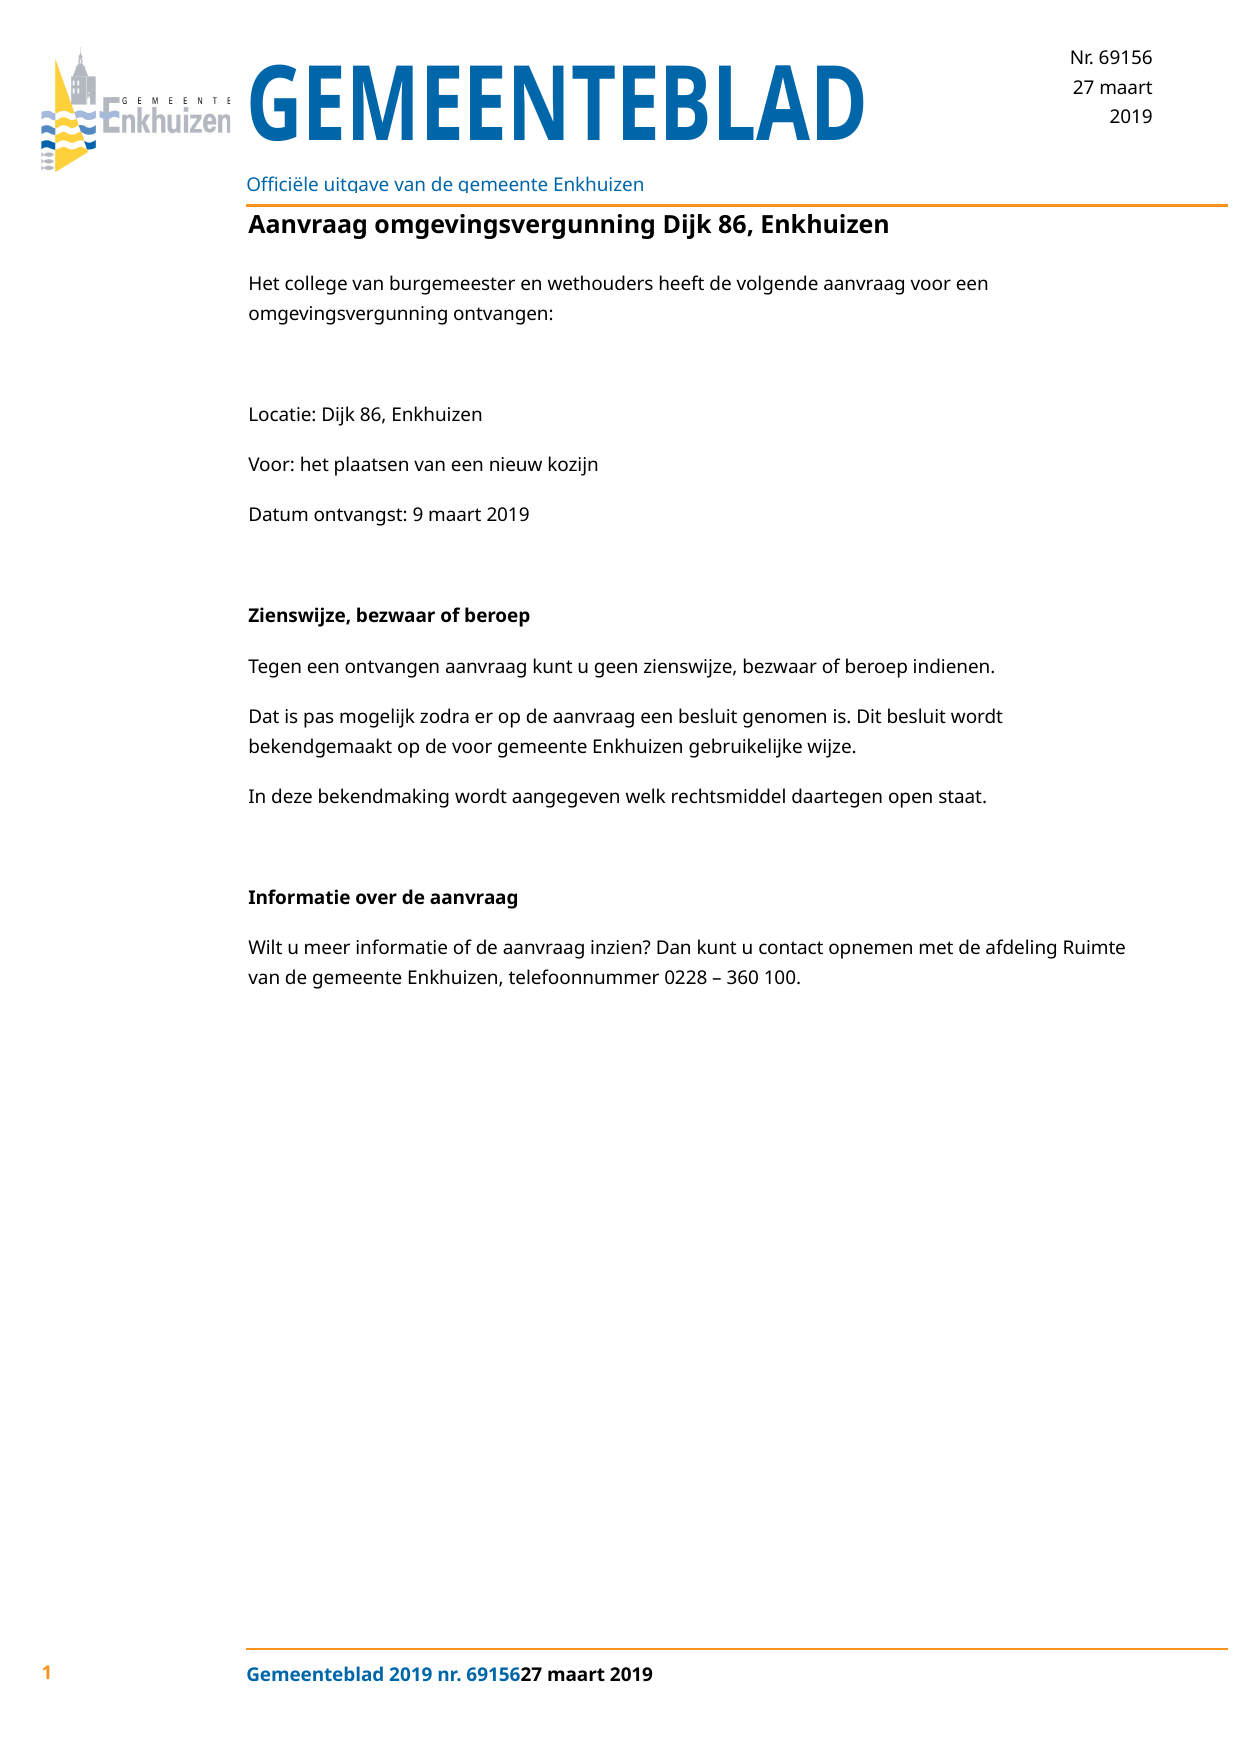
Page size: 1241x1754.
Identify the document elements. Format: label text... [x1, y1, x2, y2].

text Zienswijze, bezwaar of beroep [248, 602, 1152, 628]
text Informatie over de aanvraag [248, 884, 1152, 910]
text In deze bekendmaking wordt aangegeven welk rechtsmiddel daartegen open staat. [248, 783, 1152, 809]
text Aanvraag omgevingsvergunning Dijk 86, Enkhuizen [248, 207, 1152, 241]
text Dat is pas mogelijk zodra er op de aanvraag een besluit genomen is. Dit besluit wordt bekendgemaakt op de voor gemeente Enkhuizen gebruikelijke wijze. [248, 703, 1152, 758]
text Wilt u meer informatie of de aanvraag inzien? Dan kunt u contact opnemen met de afdeling Ruimte van de gemeente Enkhuizen, telefoonnummer 0228 – 360 100. [248, 934, 1152, 990]
text Locatie: Dijk 86, Enkhuizen [248, 401, 1152, 426]
text Voor: het plaatsen van een nieuw kozijn [248, 451, 1152, 477]
text Het college van burgemeester en wethouders heeft de volgende aanvraag voor een omgevingsvergunning ontvangen: [248, 270, 1152, 326]
picture [41, 47, 231, 172]
text Datum ontvangst: 9 maart 2019 [248, 502, 1152, 527]
text Tegen een ontvangen aanvraag kunt u geen zienswijze, bezwaar of beroep indienen. [248, 653, 1152, 678]
